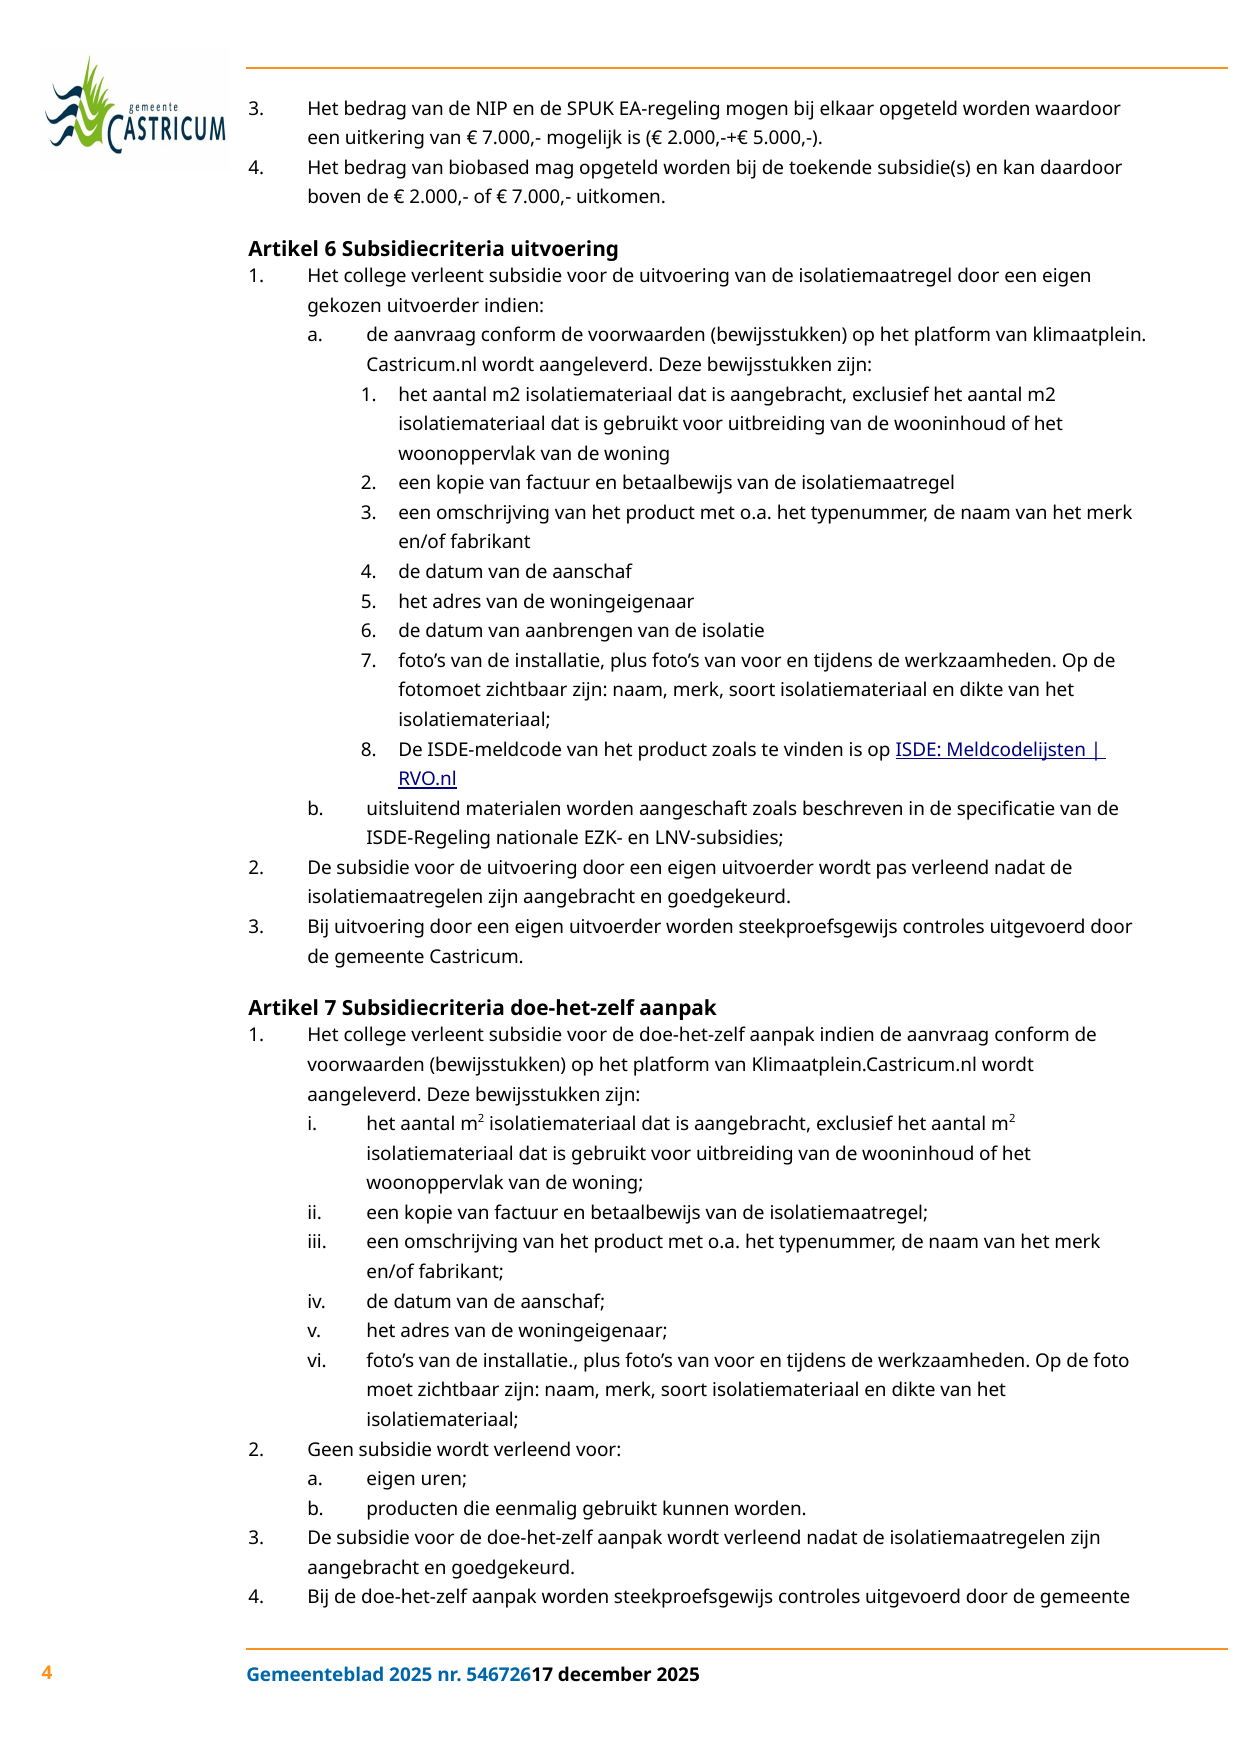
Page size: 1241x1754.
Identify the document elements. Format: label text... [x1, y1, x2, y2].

list de datum van aanbrengen van de isolatie [361, 617, 1152, 643]
list De subsidie voor de uitvoering door een eigen uitvoerder wordt pas verleend nadat de isolatiemaatregelen zijn aangebracht en goedgekeurd. [248, 854, 1152, 909]
list uitsluitend materialen worden aangeschaft zoals beschreven in de specificatie van de ISDE-Regeling nationale EZK- en LNV-subsidies; [307, 795, 1152, 850]
list het adres van de woningeigenaar [361, 588, 1152, 613]
list foto’s van de installatie, plus foto’s van voor en tijdens de werkzaamheden. Op de fotomoet zichtbaar zijn: naam, merk, soort isolatiemateriaal en dikte van het isolatiemateriaal; [361, 647, 1152, 732]
list Bij de doe-het-zelf aanpak worden steekproefsgewijs controles uitgevoerd door de gemeente [248, 1584, 1152, 1609]
list Bij uitvoering door een eigen uitvoerder worden steekproefsgewijs controles uitgevoerd door de gemeente Castricum. [248, 913, 1152, 968]
list Het college verleent subsidie voor de doe-het-zelf aanpak indien de aanvraag conform de voorwaarden (bewijsstukken) op het platform van Klimaatplein.Castricum.nl wordt aangeleverd. Deze bewijsstukken zijn: [248, 1022, 1152, 1107]
list het aantal m2 isolatiemateriaal dat is aangebracht, exclusief het aantal m2 isolatiemateriaal dat is gebruikt voor uitbreiding van de wooninhoud of het woonoppervlak van de woning [361, 381, 1152, 466]
list een kopie van factuur en betaalbewijs van de isolatiemaatregel [361, 469, 1152, 495]
list foto’s van de installatie., plus foto’s van voor en tijdens de werkzaamheden. Op de foto moet zichtbaar zijn: naam, merk, soort isolatiemateriaal en dikte van het isolatiemateriaal; [307, 1347, 1152, 1432]
list producten die eenmalig gebruikt kunnen worden. [307, 1495, 1152, 1521]
list Geen subsidie wordt verleend voor: [248, 1436, 1152, 1462]
list de aanvraag conform de voorwaarden (bewijsstukken) op het platform van klimaatplein. Castricum.nl wordt aangeleverd. Deze bewijsstukken zijn: [307, 322, 1152, 377]
list Het bedrag van de NIP en de SPUK EA-regeling mogen bij elkaar opgeteld worden waardoor een uitkering van € 7.000,- mogelijk is (€ 2.000,-+€ 5.000,-). [248, 95, 1152, 150]
list een omschrijving van het product met o.a. het typenummer, de naam van het merk en/of fabrikant [361, 499, 1152, 554]
list De ISDE-meldcode van het product zoals te vinden is op ISDE: Meldcodelijsten | RVO.nl [361, 736, 1152, 791]
list het aantal m2 isolatiemateriaal dat is aangebracht, exclusief het aantal m2 isolatiemateriaal dat is gebruikt voor uitbreiding van de wooninhoud of het woonoppervlak van de woning; [307, 1110, 1152, 1195]
text Artikel 6 Subsidiecriteria uitvoering [248, 234, 1152, 262]
list eigen uren; [307, 1465, 1152, 1491]
list de datum van de aanschaf [361, 558, 1152, 584]
list het adres van de woningeigenaar; [307, 1317, 1152, 1343]
text Artikel 7 Subsidiecriteria doe-het-zelf aanpak [248, 993, 1152, 1022]
list een kopie van factuur en betaalbewijs van de isolatiemaatregel; [307, 1199, 1152, 1225]
list de datum van de aanschaf; [307, 1288, 1152, 1314]
picture [41, 47, 231, 172]
list een omschrijving van het product met o.a. het typenummer, de naam van het merk en/of fabrikant; [307, 1229, 1152, 1284]
list Het bedrag van biobased mag opgeteld worden bij de toekende subsidie(s) en kan daardoor boven de € 2.000,- of € 7.000,- uitkomen. [248, 154, 1152, 209]
list Het college verleent subsidie voor de uitvoering van de isolatiemaatregel door een eigen gekozen uitvoerder indien: [248, 262, 1152, 318]
list De subsidie voor de doe-het-zelf aanpak wordt verleend nadat de isolatiemaatregelen zijn aangebracht en goedgekeurd. [248, 1524, 1152, 1580]
